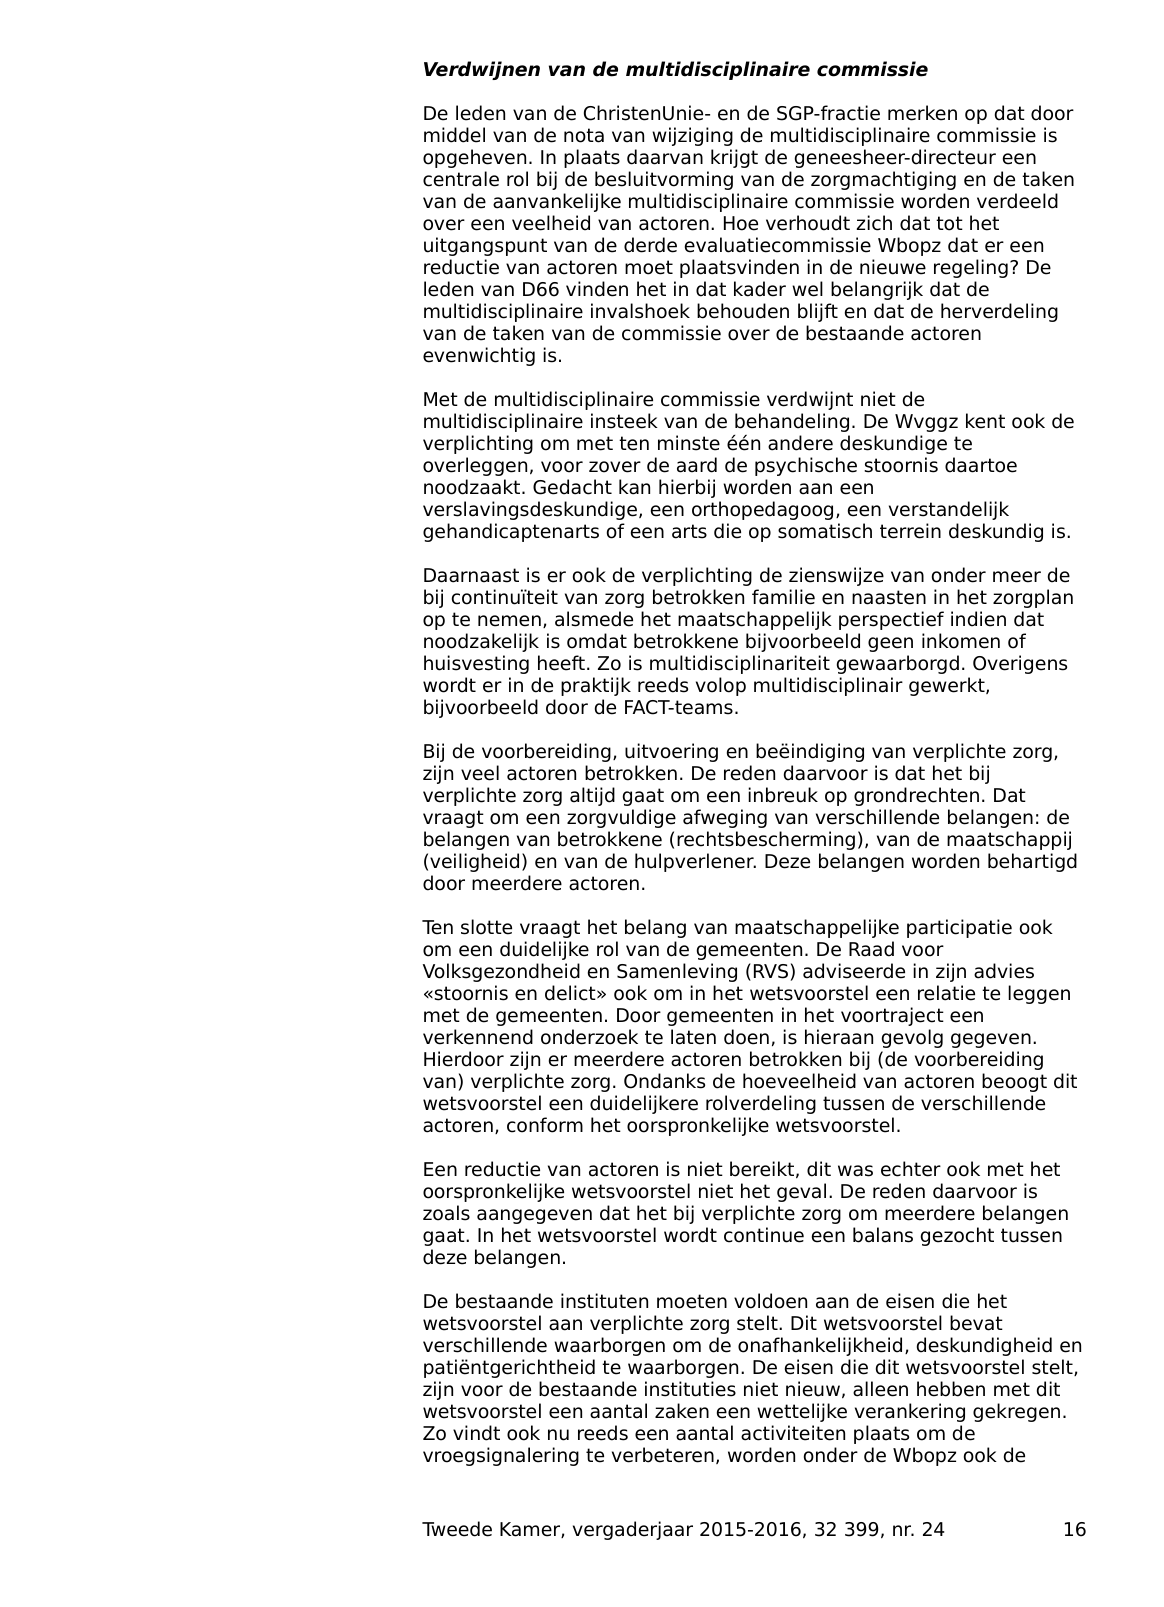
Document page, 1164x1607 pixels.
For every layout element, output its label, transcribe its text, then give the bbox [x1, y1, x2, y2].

text De bestaande instituten moeten voldoen aan de eisen die het wetsvoorstel aan verplichte zorg stelt. Dit wetsvoorstel bevat verschillende waarborgen om de onafhankelijkheid, deskundigheid en patiëntgerichtheid te waarborgen. De eisen die dit wetsvoorstel stelt, zijn voor de bestaande instituties niet nieuw, alleen hebben met dit wetsvoorstel een aantal zaken een wettelijke verankering gekregen. Zo vindt ook nu reeds een aantal activiteiten plaats om de vroegsignalering te verbeteren, worden onder de Wbopz ook de [422, 1291, 1087, 1467]
subtitle Verdwijnen van de multidisciplinaire commissie [422, 59, 1087, 81]
text De leden van de ChristenUnie- en de SGP-fractie merken op dat door middel van de nota van wijziging de multidisciplinaire commissie is opgeheven. In plaats daarvan krijgt de geneesheer-directeur een centrale rol bij de besluitvorming van de zorgmachtiging en de taken van de aanvankelijke multidisciplinaire commissie worden verdeeld over een veelheid van actoren. Hoe verhoudt zich dat tot het uitgangspunt van de derde evaluatiecommissie Wbopz dat er een reductie van actoren moet plaatsvinden in de nieuwe regeling? De leden van D66 vinden het in dat kader wel belangrijk dat de multidisciplinaire invalshoek behouden blijft en dat de herverdeling van de taken van de commissie over de bestaande actoren evenwichtig is. [422, 103, 1087, 367]
text Een reductie van actoren is niet bereikt, dit was echter ook met het oorspronkelijke wetsvoorstel niet het geval. De reden daarvoor is zoals aangegeven dat het bij verplichte zorg om meerdere belangen gaat. In het wetsvoorstel wordt continue een balans gezocht tussen deze belangen. [422, 1159, 1087, 1269]
text Bij de voorbereiding, uitvoering en beëindiging van verplichte zorg, zijn veel actoren betrokken. De reden daarvoor is dat het bij verplichte zorg altijd gaat om een inbreuk op grondrechten. Dat vraagt om een zorgvuldige afweging van verschillende belangen: de belangen van betrokkene (rechtsbescherming), van de maatschappij (veiligheid) en van de hulpverlener. Deze belangen worden behartigd door meerdere actoren. [422, 741, 1087, 895]
text Daarnaast is er ook de verplichting de zienswijze van onder meer de bij continuïteit van zorg betrokken familie en naasten in het zorgplan op te nemen, alsmede het maatschappelijk perspectief indien dat noodzakelijk is omdat betrokkene bijvoorbeeld geen inkomen of huisvesting heeft. Zo is multidisciplinariteit gewaarborgd. Overigens wordt er in de praktijk reeds volop multidisciplinair gewerkt, bijvoorbeeld door de FACT-teams. [422, 565, 1087, 719]
text Ten slotte vraagt het belang van maatschappelijke participatie ook om een duidelijke rol van de gemeenten. De Raad voor Volksgezondheid en Samenleving (RVS) adviseerde in zijn advies «stoornis en delict» ook om in het wetsvoorstel een relatie te leggen met de gemeenten. Door gemeenten in het voortraject een verkennend onderzoek te laten doen, is hieraan gevolg gegeven. Hierdoor zijn er meerdere actoren betrokken bij (de voorbereiding van) verplichte zorg. Ondanks de hoeveelheid van actoren beoogt dit wetsvoorstel een duidelijkere rolverdeling tussen de verschillende actoren, conform het oorspronkelijke wetsvoorstel. [422, 917, 1087, 1137]
text Met de multidisciplinaire commissie verdwijnt niet de multidisciplinaire insteek van de behandeling. De Wvggz kent ook de verplichting om met ten minste één andere deskundige te overleggen, voor zover de aard de psychische stoornis daartoe noodzaakt. Gedacht kan hierbij worden aan een verslavingsdeskundige, een orthopedagoog, een verstandelijk gehandicaptenarts of een arts die op somatisch terrein deskundig is. [422, 389, 1087, 543]
